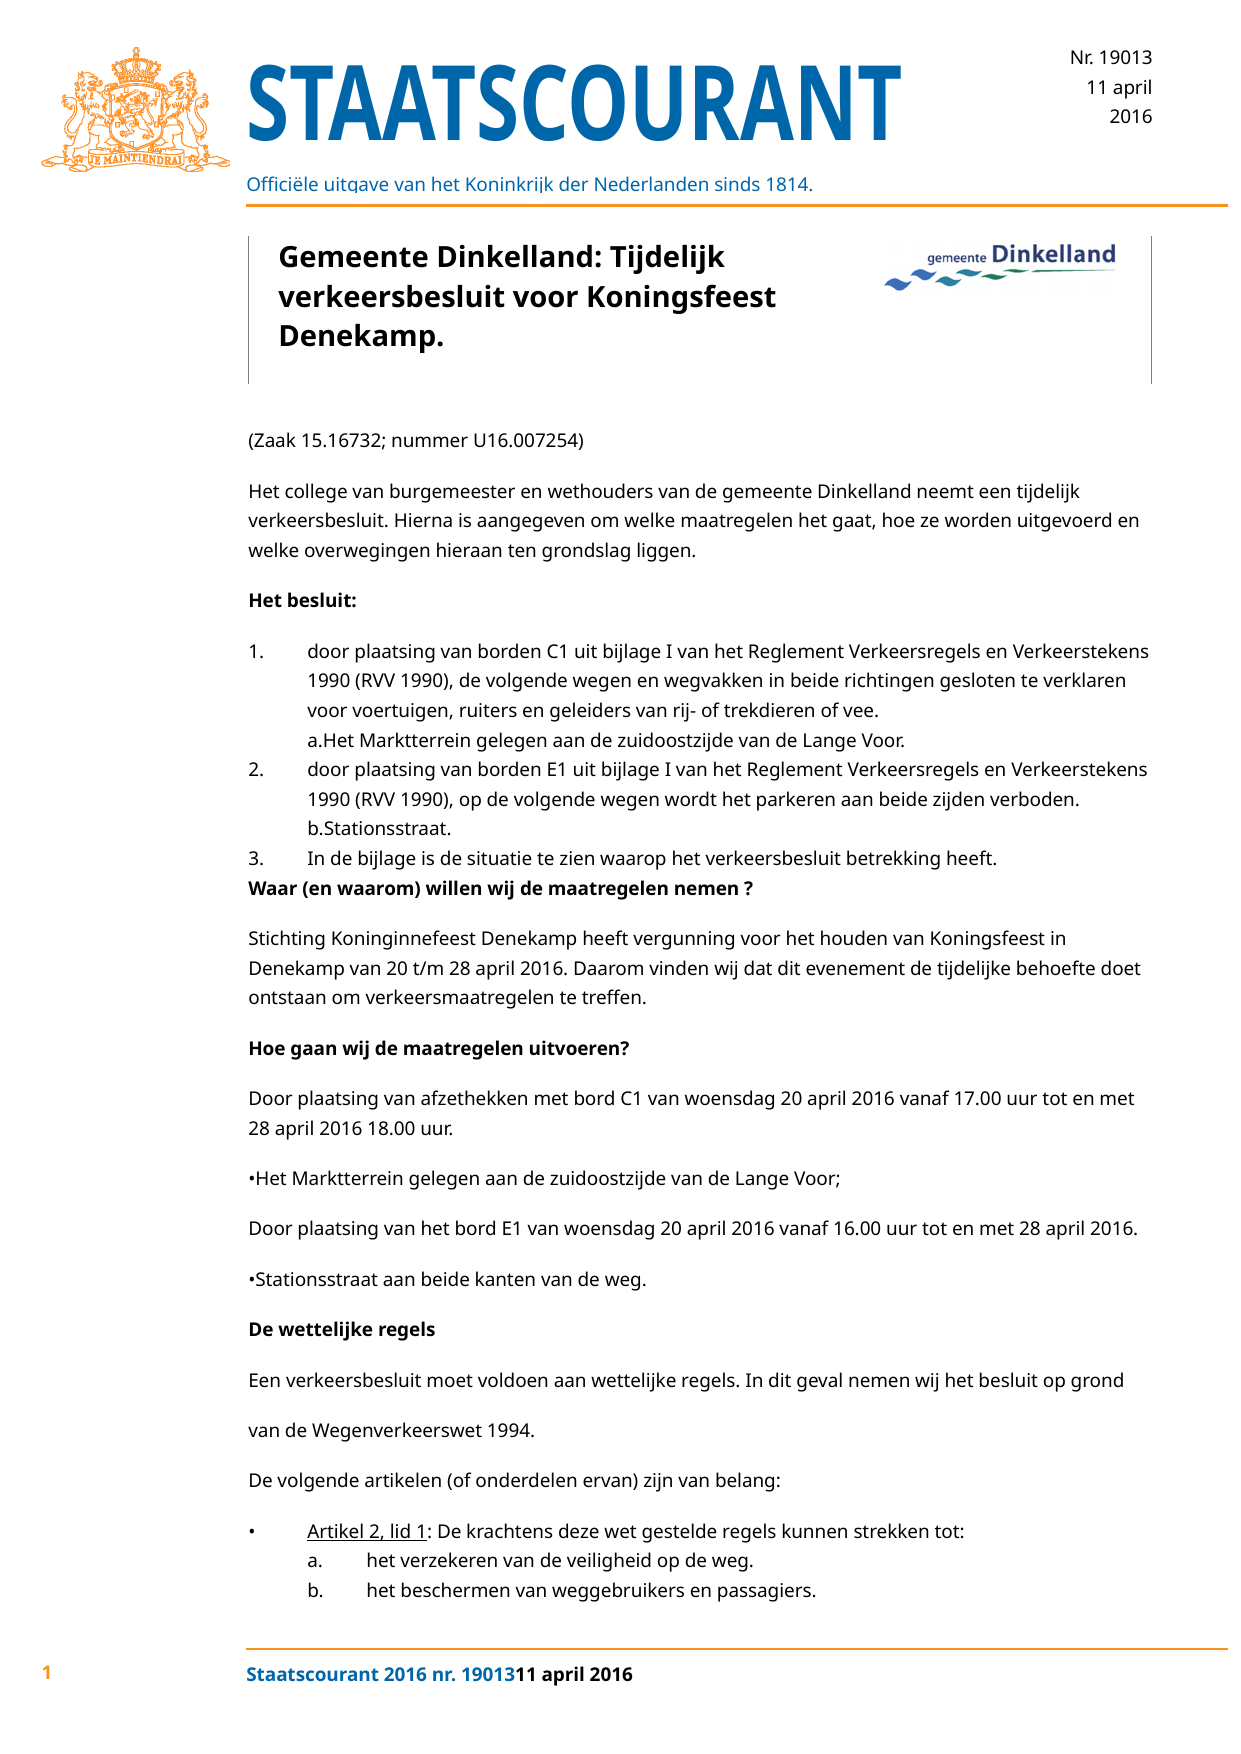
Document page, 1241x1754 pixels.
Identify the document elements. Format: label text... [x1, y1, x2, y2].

picture [882, 236, 1119, 296]
text Het besluit: [248, 588, 1152, 613]
list Artikel 2, lid 1: De krachtens deze wet gestelde regels kunnen strekken tot: [248, 1518, 1152, 1544]
list door plaatsing van borden C1 uit bijlage I van het Reglement Verkeersregels en Verkeerstekens 1990 (RVV 1990), de volgende wegen en wegvakken in beide richtingen gesloten te verklaren voor voertuigen, ruiters en geleiders van rij- of trekdieren of vee. [248, 638, 1152, 723]
text •Het Marktterrein gelegen aan de zuidoostzijde van de Lange Voor; [248, 1165, 1152, 1191]
text Een verkeersbesluit moet voldoen aan wettelijke regels. In dit geval nemen wij het besluit op grond [248, 1367, 1152, 1392]
text Het college van burgemeester en wethouders van de gemeente Dinkelland neemt een tijdelijk verkeersbesluit. Hierna is aangegeven om welke maatregelen het gaat, hoe ze worden uitgevoerd en welke overwegingen hieraan ten grondslag liggen. [248, 478, 1152, 563]
text Hoe gaan wij de maatregelen uitvoeren? [248, 1035, 1152, 1060]
text Stichting Koninginnefeest Denekamp heeft vergunning voor het houden van Koningsfeest in Denekamp van 20 t/m 28 april 2016. Daarom vinden wij dat dit evenement de tijdelijke behoefte doet ontstaan om verkeersmaatregelen te treffen. [248, 925, 1152, 1010]
list het verzekeren van de veiligheid op de weg. [307, 1548, 1152, 1573]
text (Zaak 15.16732; nummer U16.007254) [248, 428, 1152, 453]
list door plaatsing van borden E1 uit bijlage I van het Reglement Verkeersregels en Verkeerstekens 1990 (RVV 1990), op de volgende wegen wordt het parkeren aan beide zijden verboden. [248, 756, 1152, 812]
list b.Stationsstraat. [248, 816, 1152, 841]
table_header Gemeente Dinkelland: Tijdelijk verkeersbesluit voor Koningsfeest Denekamp. [249, 236, 850, 384]
text Door plaatsing van het bord E1 van woensdag 20 april 2016 vanaf 16.00 uur tot en met 28 april 2016. [248, 1216, 1152, 1241]
list In de bijlage is de situatie te zien waarop het verkeersbesluit betrekking heeft. [248, 845, 1152, 871]
text van de Wegenverkeerswet 1994. [248, 1417, 1152, 1443]
list het beschermen van weggebruikers en passagiers. [307, 1577, 1152, 1603]
list a.Het Marktterrein gelegen aan de zuidoostzijde van de Lange Voor. [248, 727, 1152, 752]
text Waar (en waarom) willen wij de maatregelen nemen ? [248, 875, 1152, 900]
text De volgende artikelen (of onderdelen ervan) zijn van belang: [248, 1468, 1152, 1493]
text Door plaatsing van afzethekken met bord C1 van woensdag 20 april 2016 vanaf 17.00 uur tot en met 28 april 2016 18.00 uur. [248, 1085, 1152, 1140]
text De wettelijke regels [248, 1316, 1152, 1342]
picture [41, 47, 231, 172]
text •Stationsstraat aan beide kanten van de weg. [248, 1266, 1152, 1292]
table_header [850, 236, 1151, 384]
